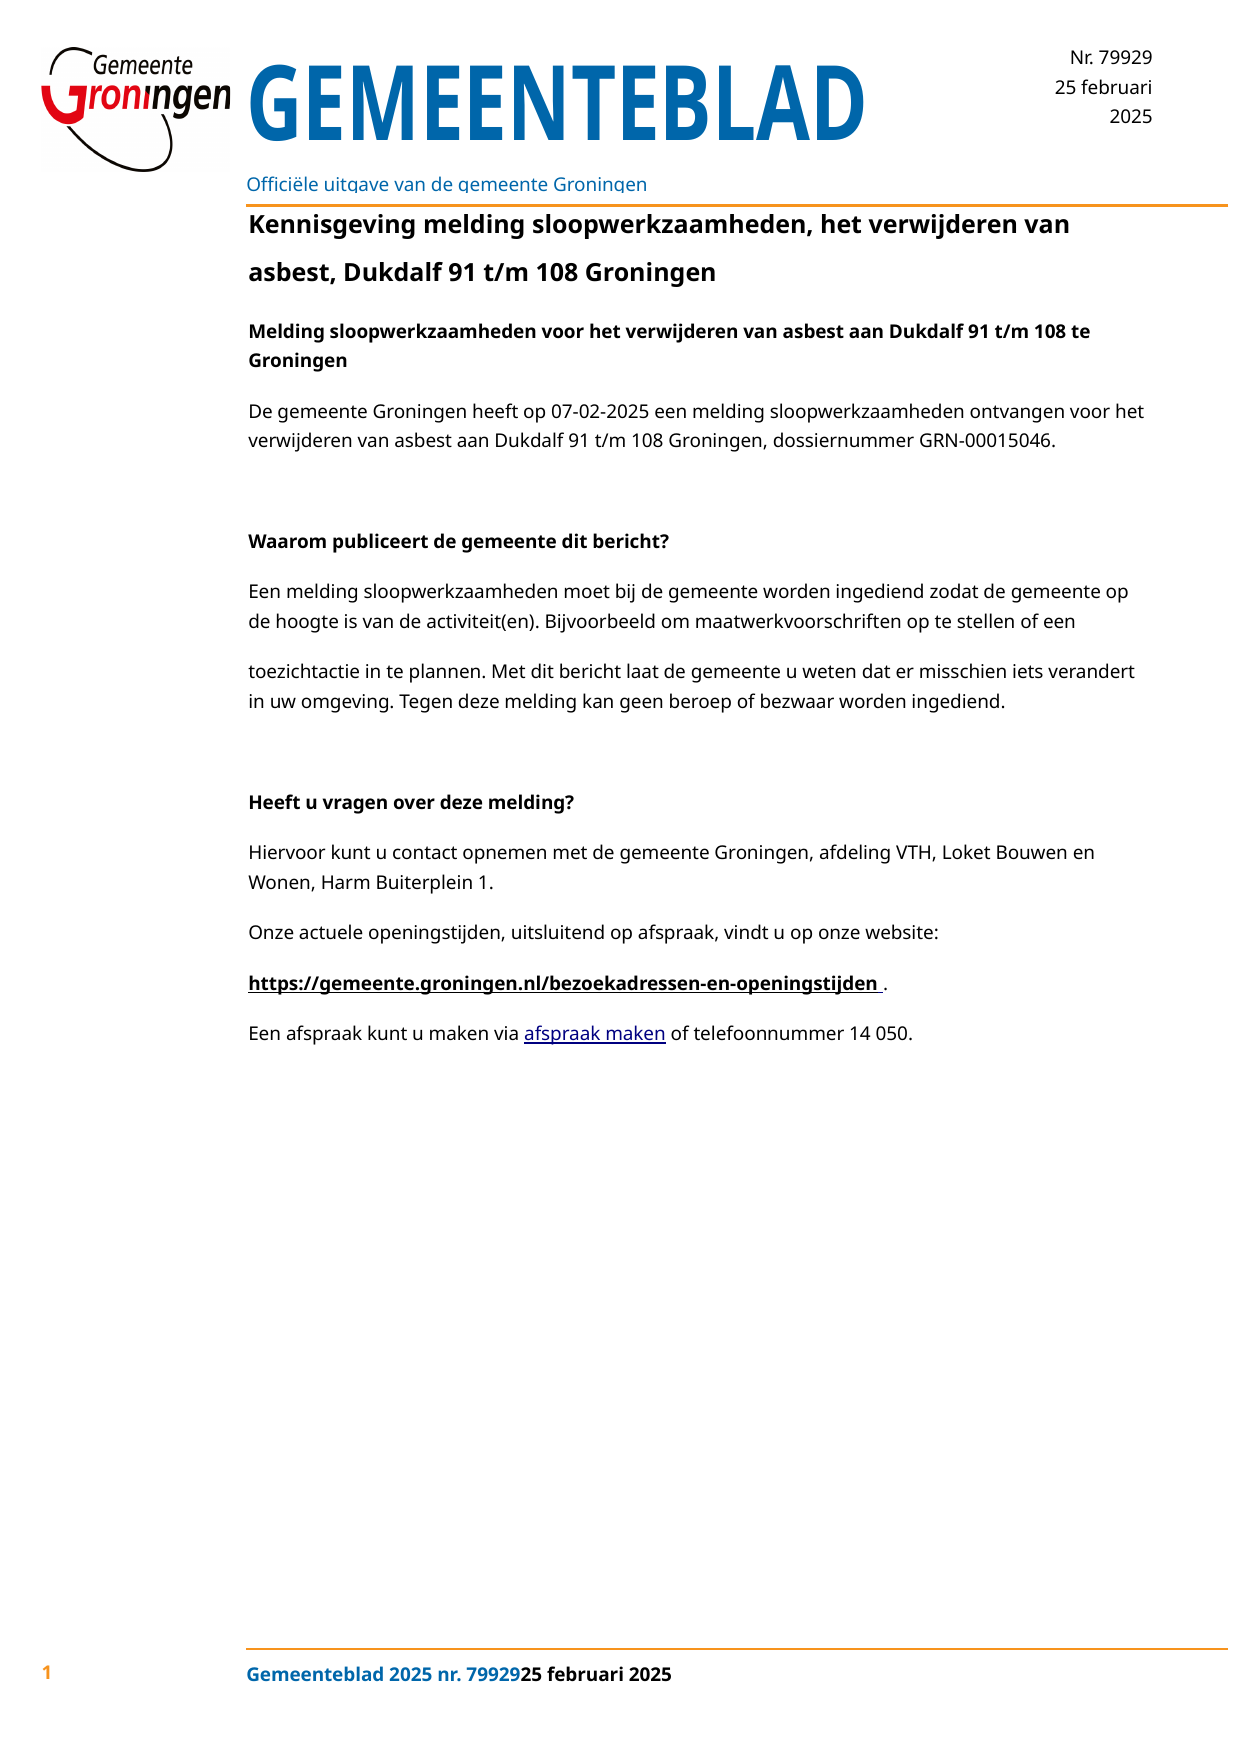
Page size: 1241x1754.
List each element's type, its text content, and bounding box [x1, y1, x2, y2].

text Hiervoor kunt u contact opnemen met de gemeente Groningen, afdeling VTH, Loket Bouwen en Wonen, Harm Buiterplein 1. [248, 839, 1152, 895]
text toezichtactie in te plannen. Met dit bericht laat de gemeente u weten dat er misschien iets verandert in uw omgeving. Tegen deze melding kan geen beroep of bezwaar worden ingediend. [248, 659, 1152, 714]
text Heeft u vragen over deze melding? [248, 789, 1152, 815]
text Een afspraak kunt u maken via afspraak maken of telefoonnummer 14 050. [248, 1020, 1152, 1046]
text Een melding sloopwerkzaamheden moet bij de gemeente worden ingediend zodat de gemeente op de hoogte is van de activiteit(en). Bijvoorbeeld om maatwerkvoorschriften op te stellen of een [248, 579, 1152, 634]
text Kennisgeving melding sloopwerkzaamheden, het verwijderen van asbest, Dukdalf 91 t/m 108 Groningen [248, 207, 1152, 288]
text Waarom publiceert de gemeente dit bericht? [248, 528, 1152, 554]
text Melding sloopwerkzaamheden voor het verwijderen van asbest aan Dukdalf 91 t/m 108 te Groningen [248, 318, 1152, 373]
text https://gemeente.groningen.nl/bezoekadressen-en-openingstijden . [248, 970, 1152, 996]
text De gemeente Groningen heeft op 07-02-2025 een melding sloopwerkzaamheden ontvangen voor het verwijderen van asbest aan Dukdalf 91 t/m 108 Groningen, dossiernummer GRN-00015046. [248, 398, 1152, 453]
picture [41, 47, 231, 172]
text Onze actuele openingstijden, uitsluitend op afspraak, vindt u op onze website: [248, 919, 1152, 945]
